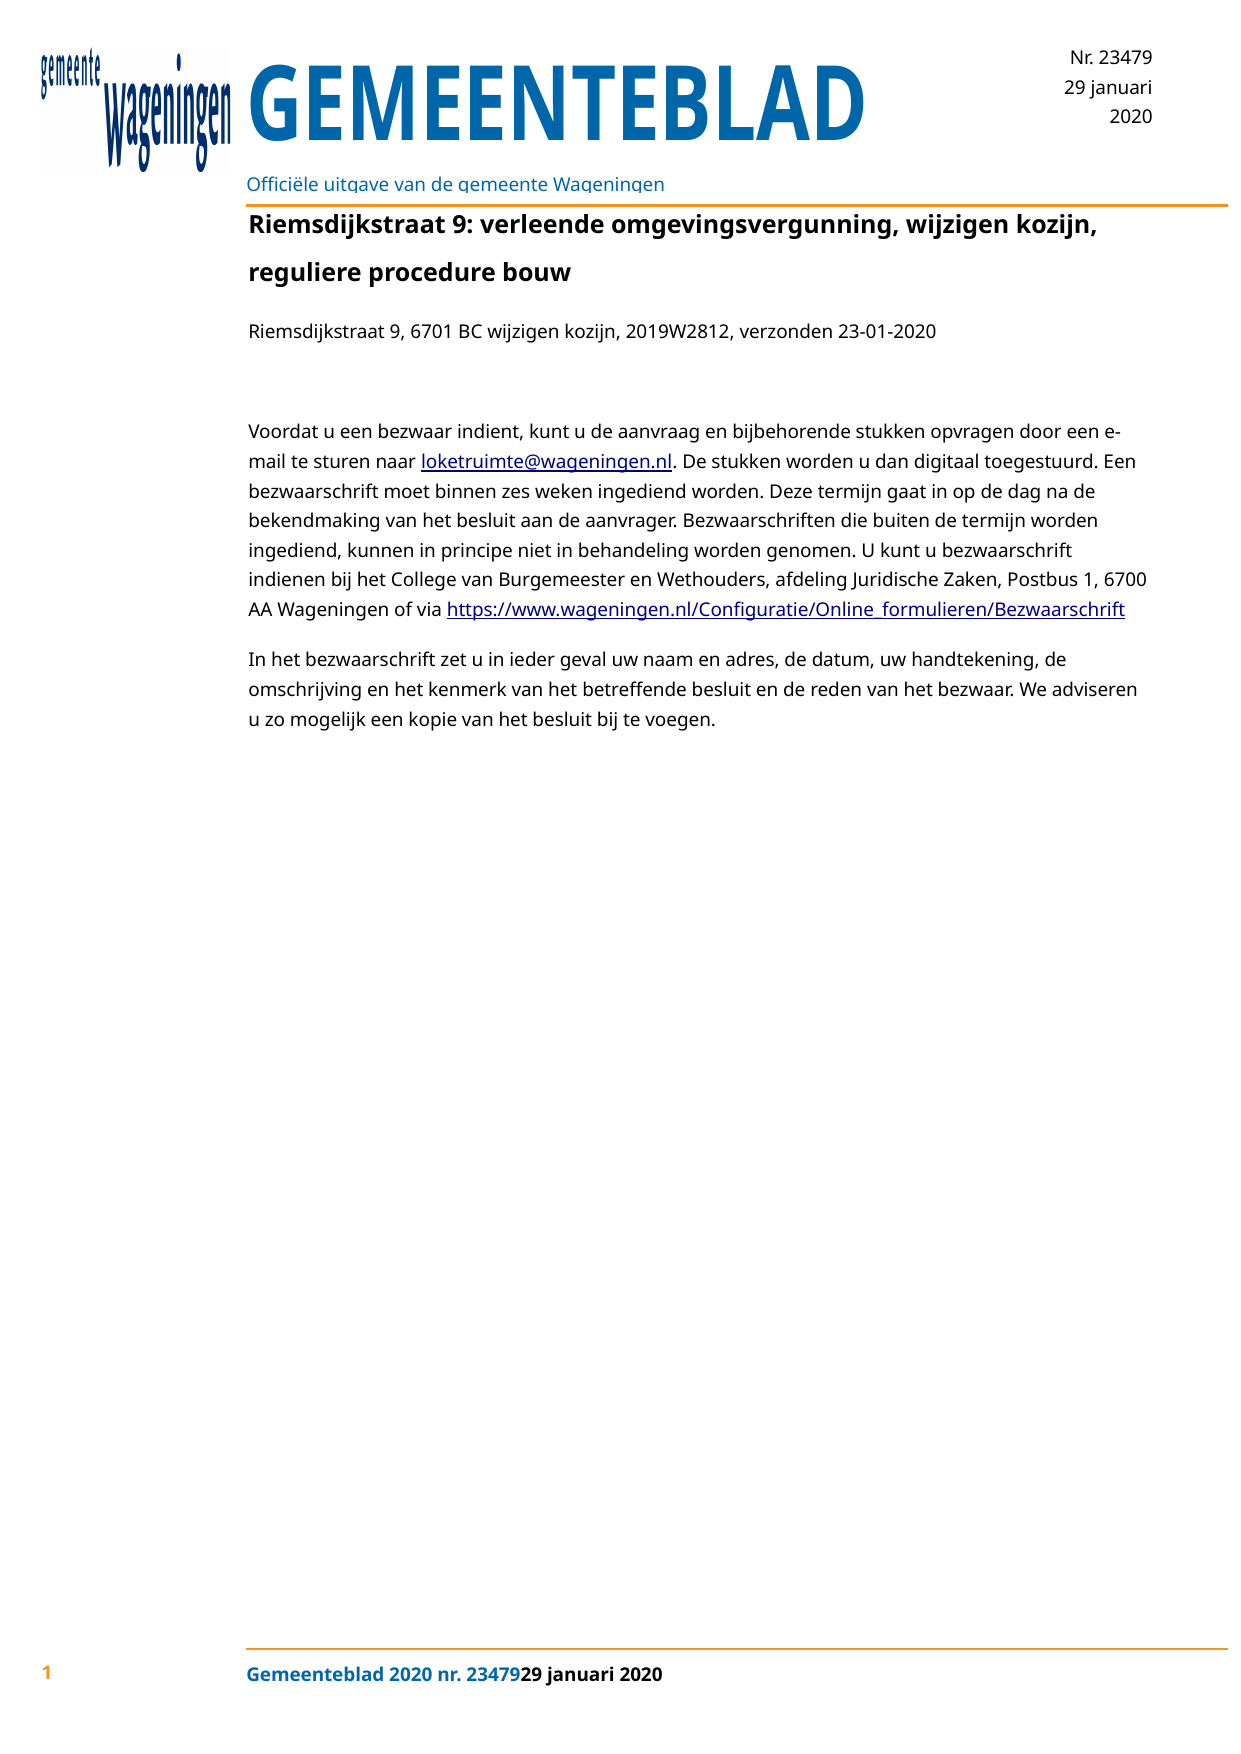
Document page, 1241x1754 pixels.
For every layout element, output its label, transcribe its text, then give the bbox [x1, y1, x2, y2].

picture [41, 47, 231, 172]
text Riemsdijkstraat 9, 6701 BC wijzigen kozijn, 2019W2812, verzonden 23-01-2020 [248, 318, 1152, 344]
text Voordat u een bezwaar indient, kunt u de aanvraag en bijbehorende stukken opvragen door een e-mail te sturen naar loketruimte@wageningen.nl. De stukken worden u dan digitaal toegestuurd. Een bezwaarschrift moet binnen zes weken ingediend worden. Deze termijn gaat in op de dag na de bekendmaking van het besluit aan de aanvrager. Bezwaarschriften die buiten de termijn worden ingediend, kunnen in principe niet in behandeling worden genomen. U kunt u bezwaarschrift indienen bij het College van Burgemeester en Wethouders, afdeling Juridische Zaken, Postbus 1, 6700 AA Wageningen of via https://www.wageningen.nl/Configuratie/Online_formulieren/Bezwaarschrift [248, 419, 1152, 622]
text In het bezwaarschrift zet u in ieder geval uw naam en adres, de datum, uw handtekening, de omschrijving en het kenmerk van het betreffende besluit en de reden van het bezwaar. We adviseren u zo mogelijk een kopie van het besluit bij te voegen. [248, 647, 1152, 732]
text Riemsdijkstraat 9: verleende omgevingsvergunning, wijzigen kozijn, reguliere procedure bouw [248, 207, 1152, 288]
